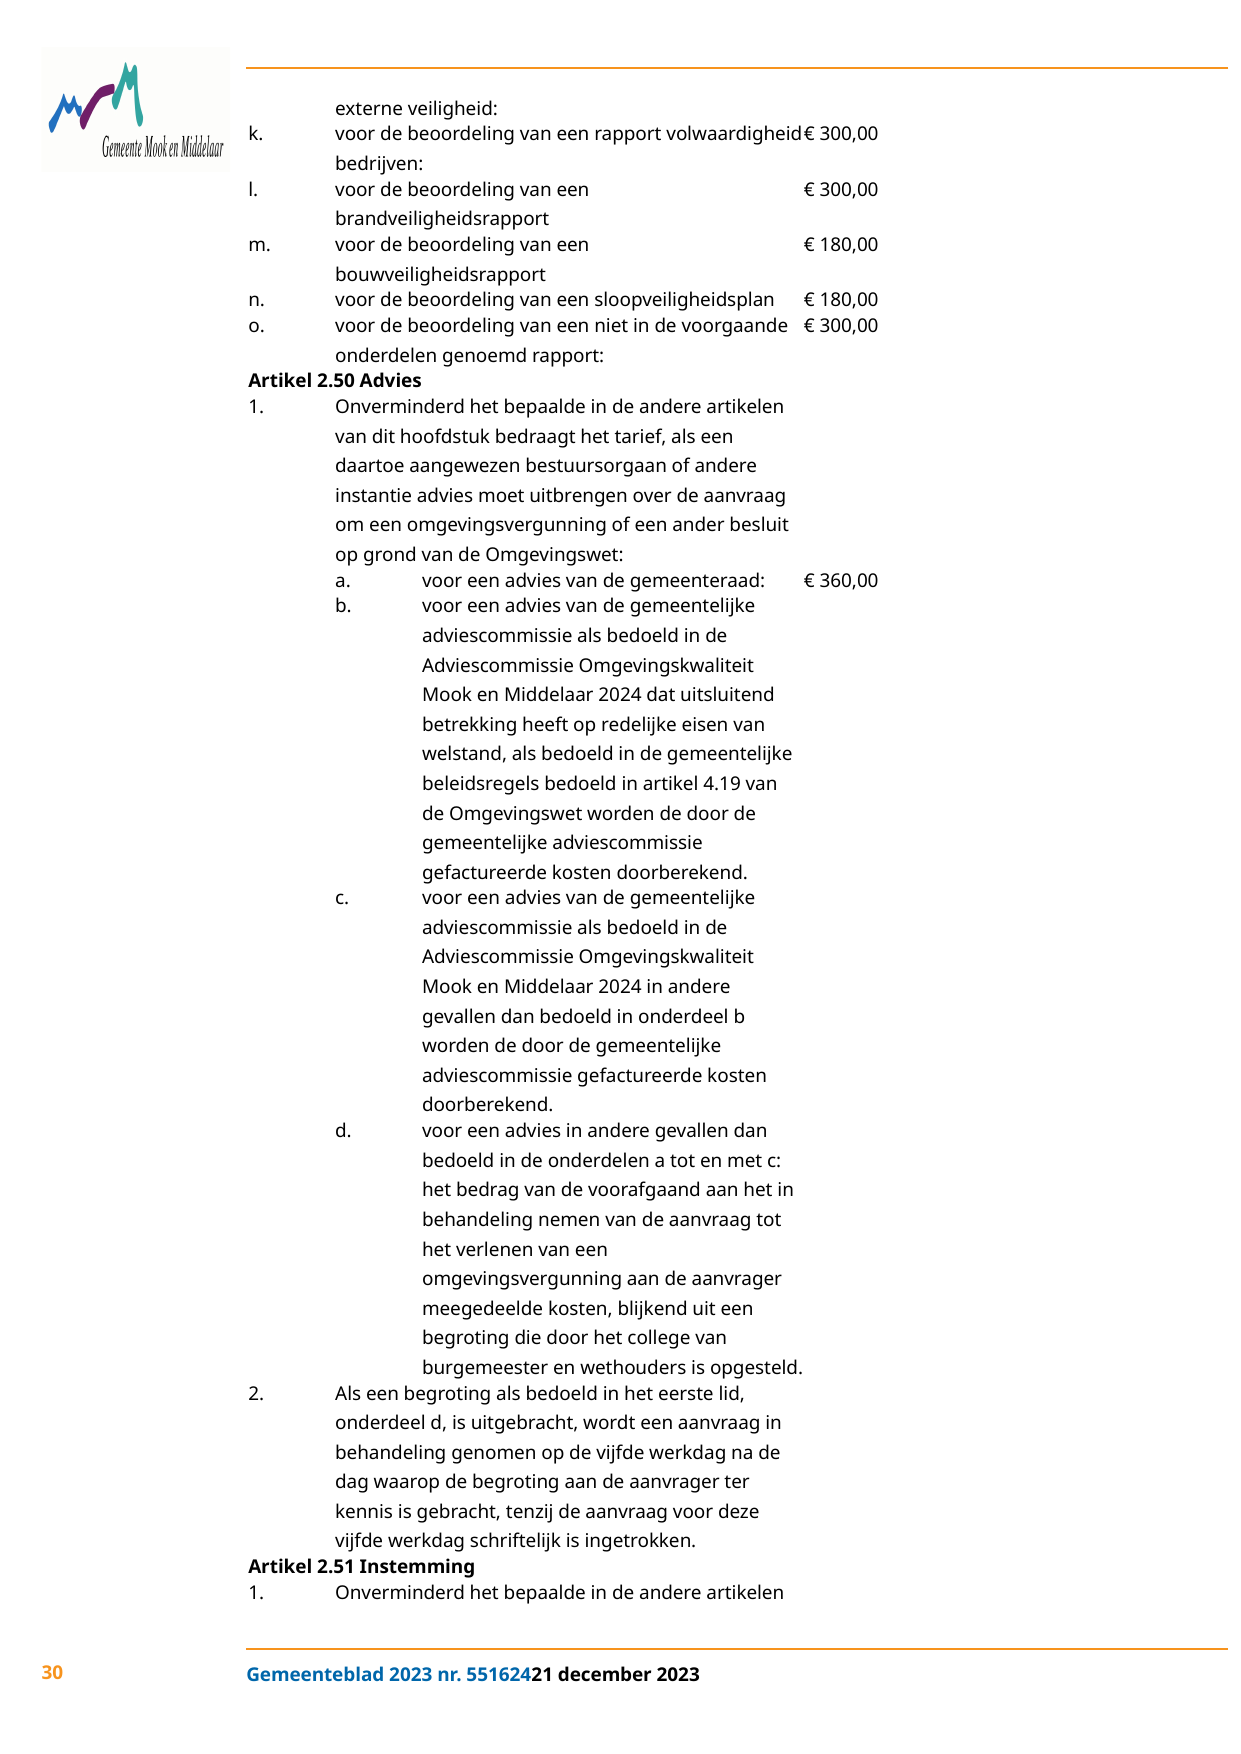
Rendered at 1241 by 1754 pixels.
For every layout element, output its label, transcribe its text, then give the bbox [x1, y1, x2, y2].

table_cell l. [248, 176, 335, 231]
table_cell [978, 368, 1152, 393]
table_cell [978, 312, 1152, 367]
picture [41, 47, 231, 172]
table_cell [804, 885, 978, 1117]
table_cell voor de beoordeling van een sloopveiligheidsplan [335, 286, 804, 312]
table_cell voor de beoordeling van een niet in de voorgaande onderdelen genoemd rapport: [335, 312, 804, 367]
table_cell [978, 393, 1152, 567]
table_cell [804, 1554, 978, 1579]
table_cell € 360,00 [804, 567, 978, 593]
table_cell € 180,00 [804, 286, 978, 312]
table_cell Als een begroting als bedoeld in het eerste lid, onderdeel d, is uitgebracht, wordt een aanvraag in behandeling genomen op de vijfde werkdag na de dag waarop de begroting aan de aanvrager ter kennis is gebracht, tenzij de aanvraag voor deze vijfde werkdag schriftelijk is ingetrokken. [335, 1380, 804, 1553]
table_cell [248, 1118, 335, 1380]
table_cell [804, 368, 978, 393]
table_cell b. [335, 593, 422, 884]
table_cell Onverminderd het bepaalde in de andere artikelen van dit hoofdstuk bedraagt het tarief, als een daartoe aangewezen bestuursorgaan of andere instantie advies moet uitbrengen over de aanvraag om een omgevingsvergunning of een ander besluit op grond van de Omgevingswet: [335, 393, 804, 567]
table_cell d. [335, 1118, 422, 1380]
table_cell [248, 593, 335, 884]
table_cell 1. [248, 1579, 335, 1605]
table_cell voor de beoordeling van een brandveiligheidsrapport [335, 176, 804, 231]
table_cell Artikel 2.50 Advies [248, 368, 804, 393]
table_cell [804, 1118, 978, 1380]
table_cell [804, 1380, 978, 1553]
table_cell [248, 95, 335, 121]
table_cell voor een advies in andere gevallen dan bedoeld in de onderdelen a tot en met c: het bedrag van de voorafgaand aan het in behandeling nemen van de aanvraag tot het verlenen van een omgevingsvergunning aan de aanvrager meegedeelde kosten, blijkend uit een begroting die door het college van burgemeester en wethouders is opgesteld. [422, 1118, 804, 1380]
table_cell [978, 176, 1152, 231]
table_cell [978, 286, 1152, 312]
table_cell € 300,00 [804, 312, 978, 367]
table_cell [978, 593, 1152, 884]
table_cell € 300,00 [804, 121, 978, 176]
table_cell [978, 1380, 1152, 1553]
table_cell 1. [248, 393, 335, 567]
table_cell a. [335, 567, 422, 593]
table_cell [804, 1579, 978, 1605]
table_cell [978, 231, 1152, 286]
table_cell 2. [248, 1380, 335, 1553]
table_cell [978, 1554, 1152, 1579]
table_cell [978, 1579, 1152, 1605]
table_cell n. [248, 286, 335, 312]
table_cell o. [248, 312, 335, 367]
table_cell Onverminderd het bepaalde in de andere artikelen [335, 1579, 804, 1605]
table_cell externe veiligheid: [335, 95, 804, 121]
table_cell [978, 95, 1152, 121]
table_cell voor de beoordeling van een bouwveiligheidsrapport [335, 231, 804, 286]
table_cell € 180,00 [804, 231, 978, 286]
table_cell € 300,00 [804, 176, 978, 231]
table_cell [248, 567, 335, 593]
table_cell [978, 1118, 1152, 1380]
table_cell voor een advies van de gemeenteraad: [422, 567, 804, 593]
table_cell [978, 121, 1152, 176]
table_cell [804, 593, 978, 884]
table_cell voor de beoordeling van een rapport volwaardigheid bedrijven: [335, 121, 804, 176]
table_cell [978, 885, 1152, 1117]
table_cell Artikel 2.51 Instemming [248, 1554, 804, 1579]
table_cell voor een advies van de gemeentelijke adviescommissie als bedoeld in de Adviescommissie Omgevingskwaliteit Mook en Middelaar 2024 dat uitsluitend betrekking heeft op redelijke eisen van welstand, als bedoeld in de gemeentelijke beleidsregels bedoeld in artikel 4.19 van de Omgevingswet worden de door de gemeentelijke adviescommissie gefactureerde kosten doorberekend. [422, 593, 804, 884]
table_cell voor een advies van de gemeentelijke adviescommissie als bedoeld in de Adviescommissie Omgevingskwaliteit Mook en Middelaar 2024 in andere gevallen dan bedoeld in onderdeel b worden de door de gemeentelijke adviescommissie gefactureerde kosten doorberekend. [422, 885, 804, 1117]
table_cell m. [248, 231, 335, 286]
table_cell k. [248, 121, 335, 176]
table_cell [804, 393, 978, 567]
table_cell [978, 567, 1152, 593]
table_cell [248, 885, 335, 1117]
table_cell [804, 95, 978, 121]
table_cell c. [335, 885, 422, 1117]
